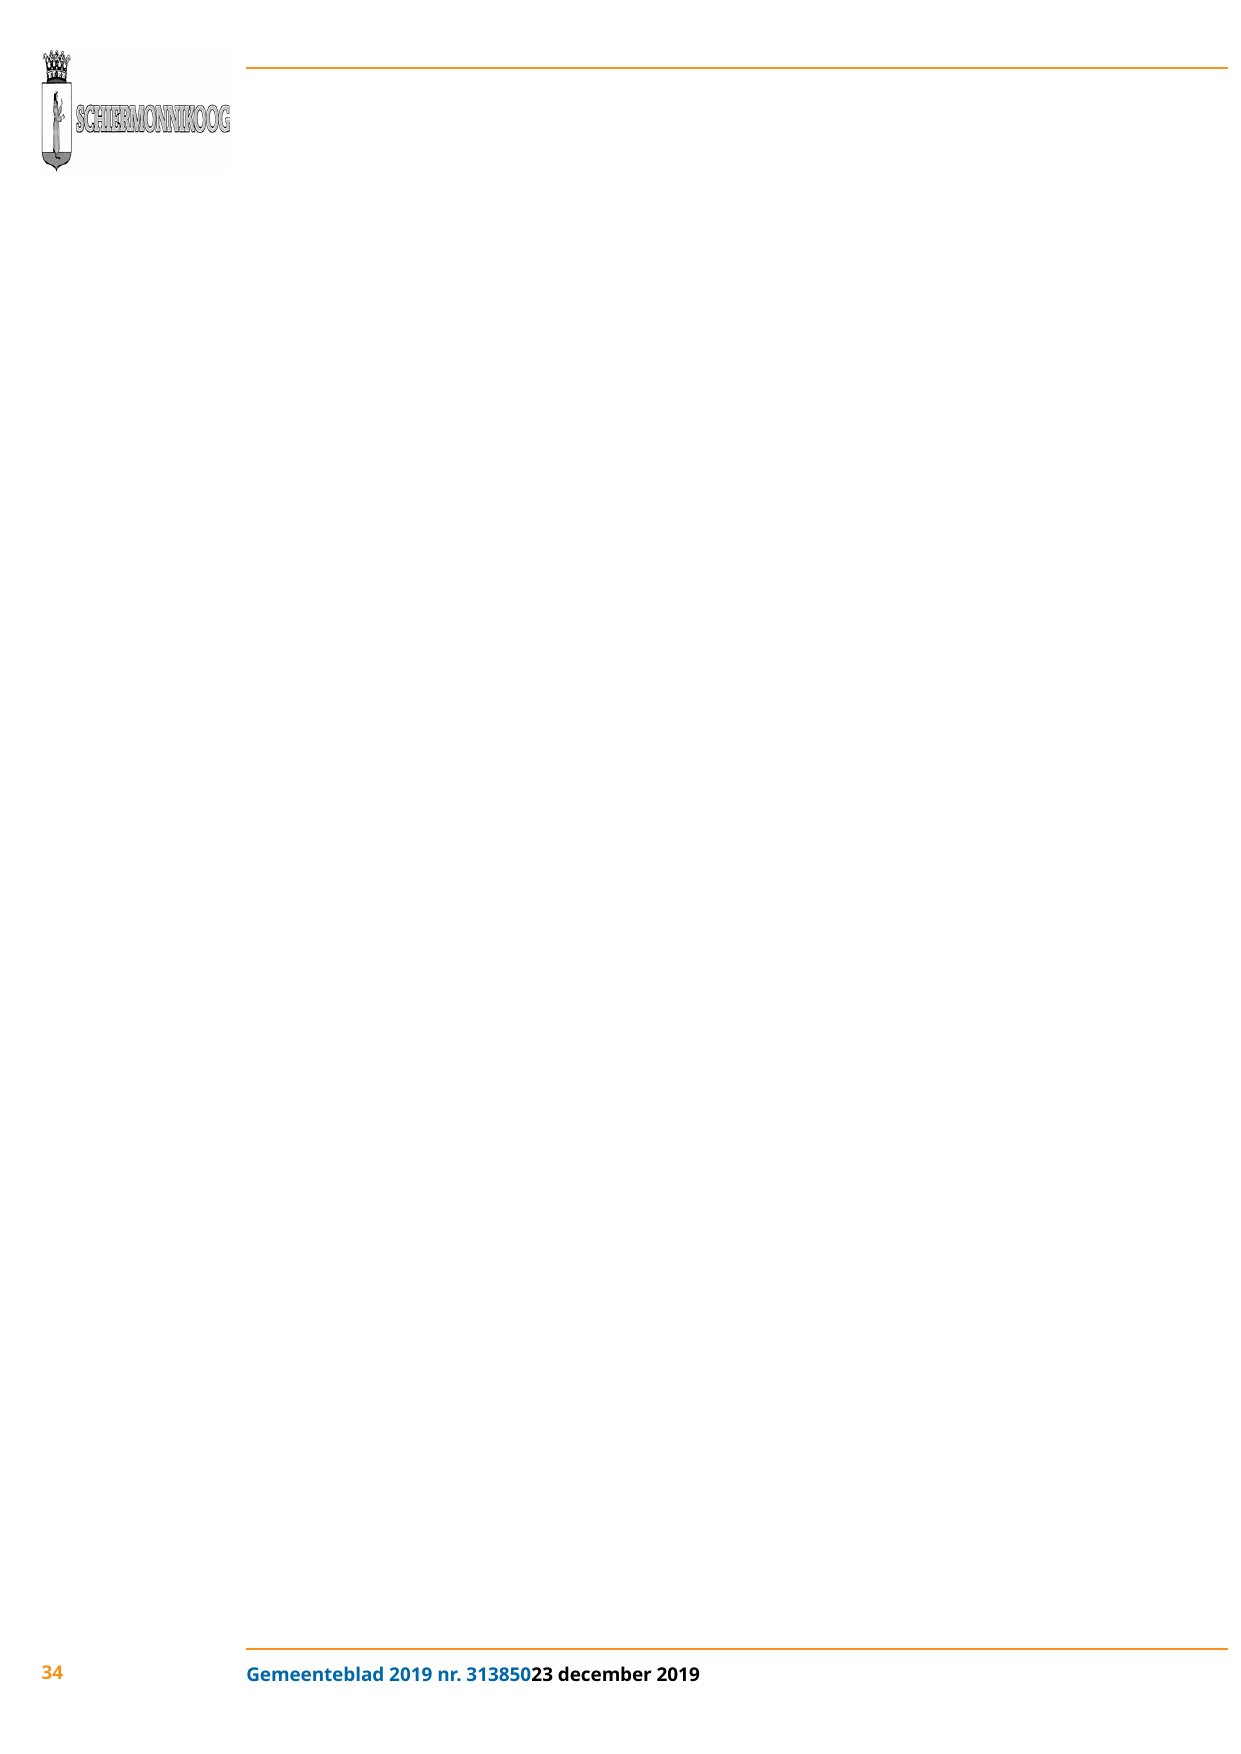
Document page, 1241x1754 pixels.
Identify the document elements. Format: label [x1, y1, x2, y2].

picture [41, 47, 231, 172]
